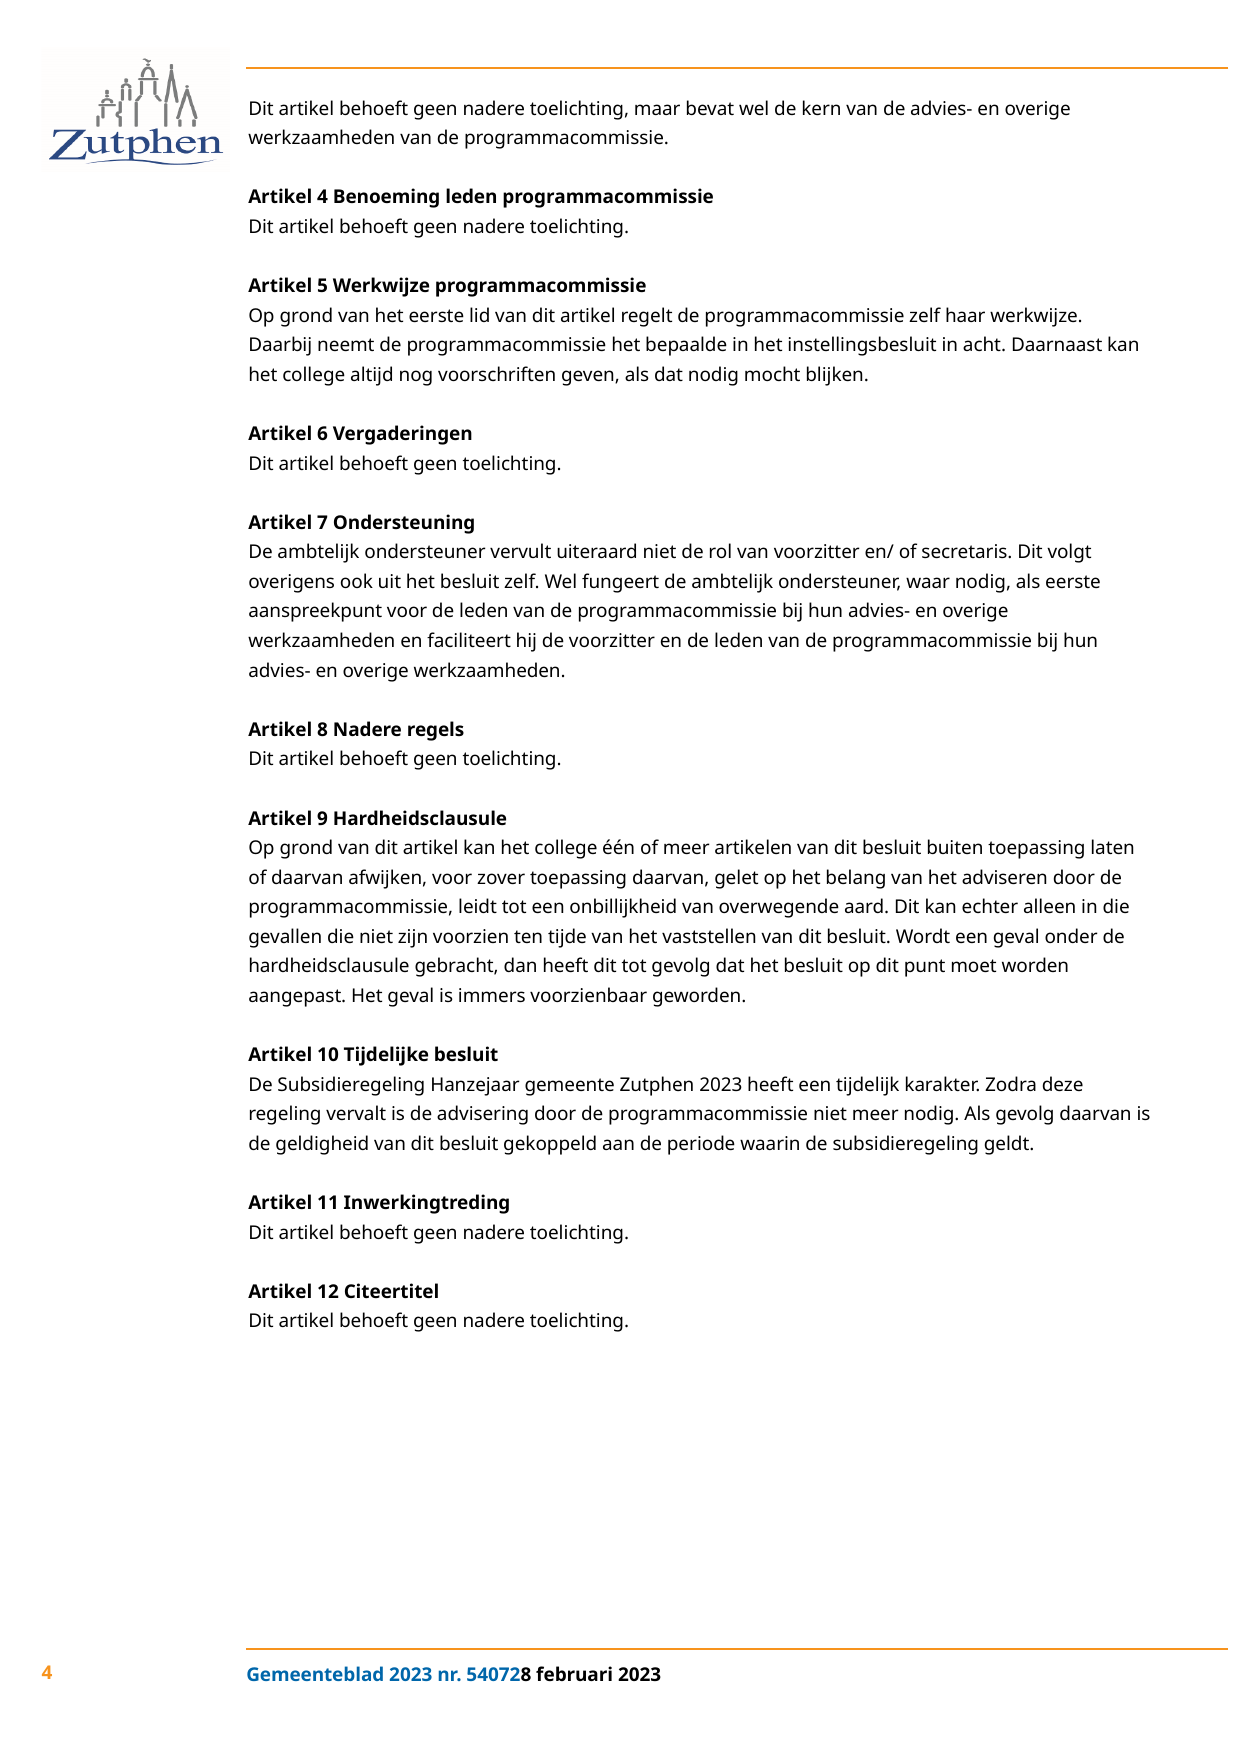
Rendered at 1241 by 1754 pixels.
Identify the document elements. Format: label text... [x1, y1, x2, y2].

text Artikel 8 Nadere regels [248, 716, 1152, 742]
text Artikel 7 Ondersteuning [248, 509, 1152, 535]
text De Subsidieregeling Hanzejaar gemeente Zutphen 2023 heeft een tijdelijk karakter. Zodra deze regeling vervalt is de advisering door de programmacommissie niet meer nodig. Als gevolg daarvan is de geldigheid van dit besluit gekoppeld aan de periode waarin de subsidieregeling geldt. [248, 1071, 1152, 1156]
text Artikel 10 Tijdelijke besluit [248, 1041, 1152, 1067]
text Artikel 4 Benoeming leden programmacommissie [248, 183, 1152, 209]
text Dit artikel behoeft geen toelichting. [248, 746, 1152, 771]
text De ambtelijk ondersteuner vervult uiteraard niet de rol van voorzitter en/ of secretaris. Dit volgt overigens ook uit het besluit zelf. Wel fungeert de ambtelijk ondersteuner, waar nodig, als eerste aanspreekpunt voor de leden van de programmacommissie bij hun advies- en overige werkzaamheden en faciliteert hij de voorzitter en de leden van de programmacommissie bij hun advies- en overige werkzaamheden. [248, 538, 1152, 683]
text Artikel 11 Inwerkingtreding [248, 1189, 1152, 1215]
picture [41, 47, 231, 172]
text Dit artikel behoeft geen nadere toelichting, maar bevat wel de kern van de advies- en overige werkzaamheden van de programmacommissie. [248, 95, 1152, 150]
text Artikel 9 Hardheidsclausule [248, 805, 1152, 831]
text Dit artikel behoeft geen toelichting. [248, 450, 1152, 476]
text Artikel 5 Werkwijze programmacommissie [248, 272, 1152, 298]
text Artikel 12 Citeertitel [248, 1278, 1152, 1304]
text Dit artikel behoeft geen nadere toelichting. [248, 1219, 1152, 1245]
text Artikel 6 Vergaderingen [248, 420, 1152, 446]
text Op grond van dit artikel kan het college één of meer artikelen van dit besluit buiten toepassing laten of daarvan afwijken, voor zover toepassing daarvan, gelet op het belang van het adviseren door de programmacommissie, leidt tot een onbillijkheid van overwegende aard. Dit kan echter alleen in die gevallen die niet zijn voorzien ten tijde van het vaststellen van dit besluit. Wordt een geval onder de hardheidsclausule gebracht, dan heeft dit tot gevolg dat het besluit op dit punt moet worden aangepast. Het geval is immers voorzienbaar geworden. [248, 834, 1152, 1008]
text Op grond van het eerste lid van dit artikel regelt de programmacommissie zelf haar werkwijze. Daarbij neemt de programmacommissie het bepaalde in het instellingsbesluit in acht. Daarnaast kan het college altijd nog voorschriften geven, als dat nodig mocht blijken. [248, 302, 1152, 387]
text Dit artikel behoeft geen nadere toelichting. [248, 213, 1152, 239]
text Dit artikel behoeft geen nadere toelichting. [248, 1308, 1152, 1333]
